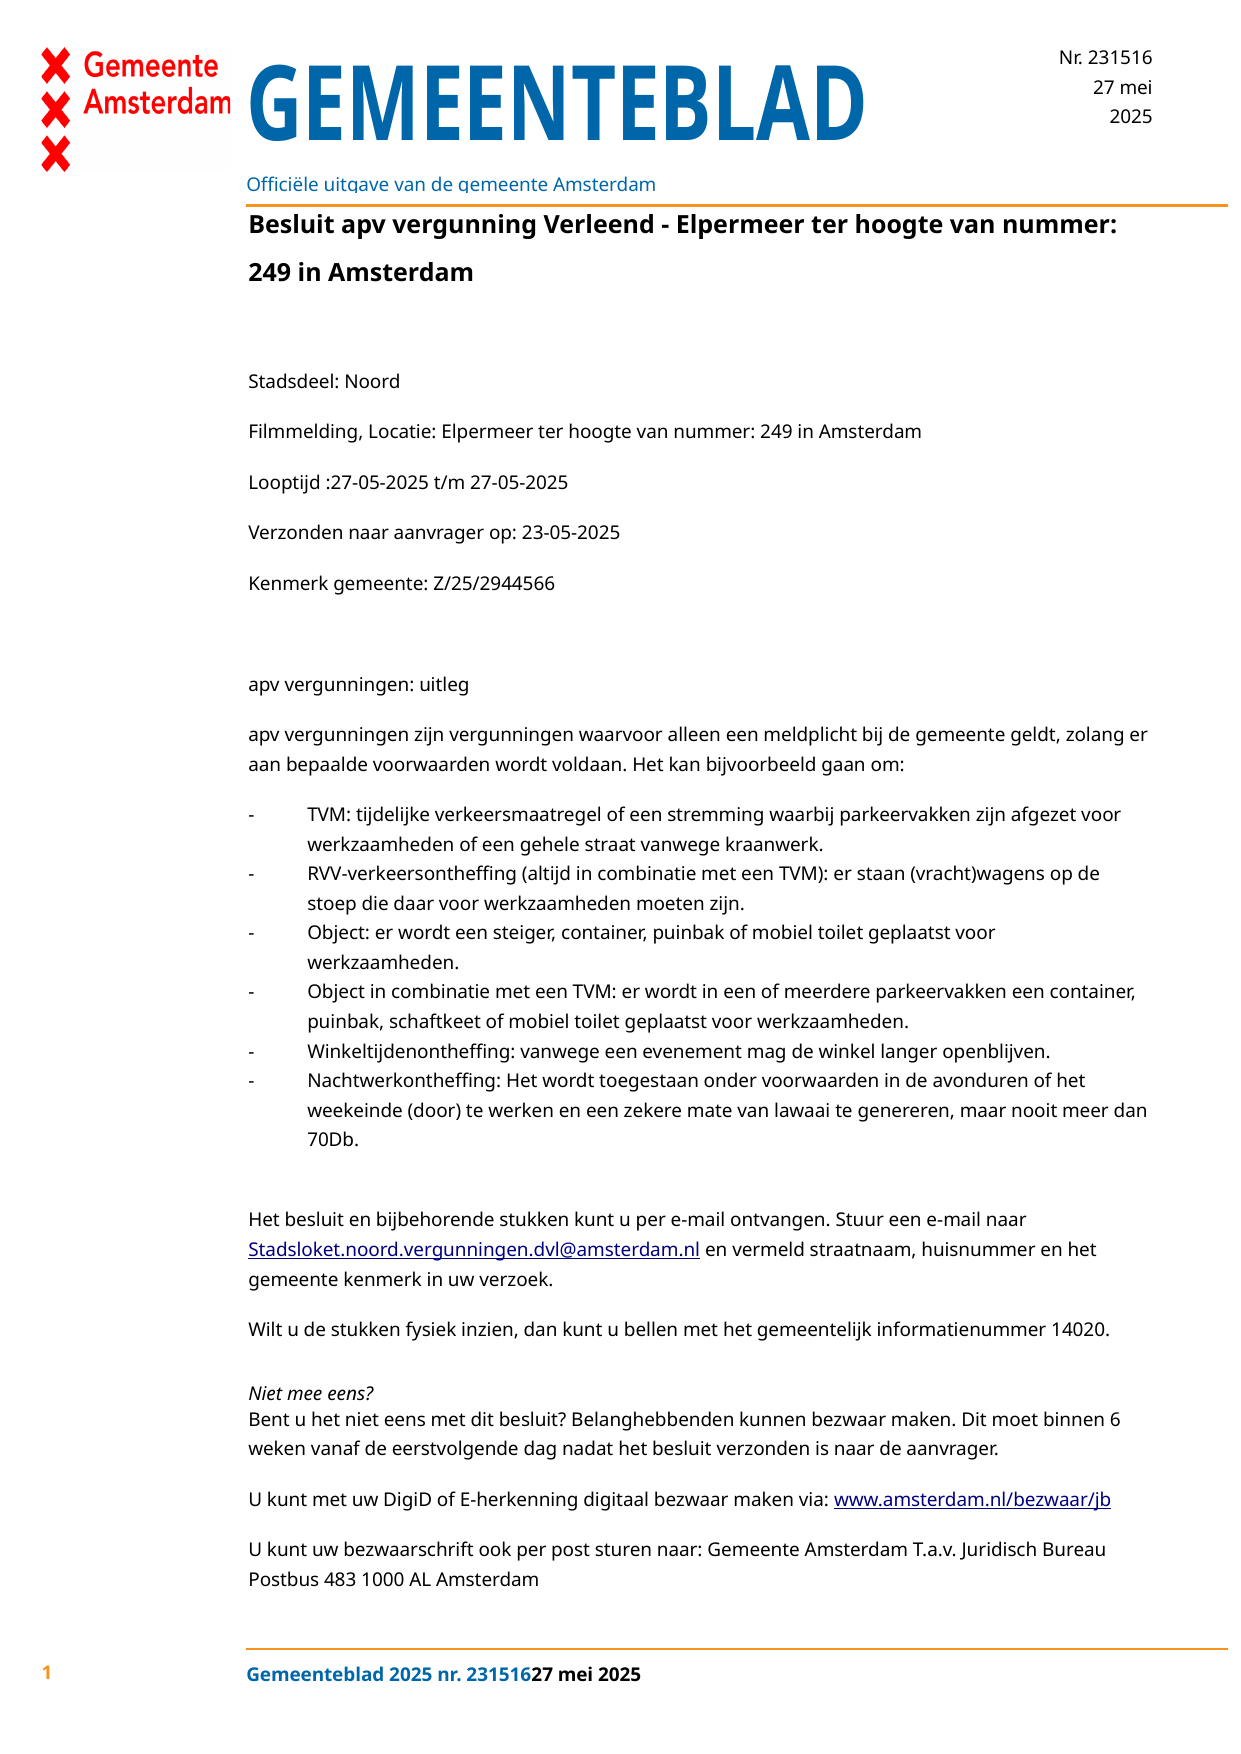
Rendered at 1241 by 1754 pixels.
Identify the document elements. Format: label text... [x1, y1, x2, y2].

text Niet mee eens? [248, 1380, 1152, 1406]
list Nachtwerkontheffing: Het wordt toegestaan onder voorwaarden in de avonduren of het weekeinde (door) te werken en een zekere mate van lawaai te genereren, maar nooit meer dan 70Db. [248, 1067, 1152, 1152]
text Looptijd :27-05-2025 t/m 27-05-2025 [248, 469, 1152, 495]
text Besluit apv vergunning Verleend - Elpermeer ter hoogte van nummer: 249 in Amsterdam [248, 207, 1152, 288]
text Wilt u de stukken fysiek inzien, dan kunt u bellen met het gemeentelijk informatienummer 14020. [248, 1316, 1152, 1342]
text Stadsdeel: Noord [248, 368, 1152, 394]
list Object: er wordt een steiger, container, puinbak of mobiel toilet geplaatst voor werkzaamheden. [248, 919, 1152, 975]
text apv vergunningen zijn vergunningen waarvoor alleen een meldplicht bij de gemeente geldt, zolang er aan bepaalde voorwaarden wordt voldaan. Het kan bijvoorbeeld gaan om: [248, 721, 1152, 777]
list RVV-verkeersontheffing (altijd in combinatie met een TVM): er staan (vracht)wagens op de stoep die daar voor werkzaamheden moeten zijn. [248, 860, 1152, 916]
text apv vergunningen: uitleg [248, 671, 1152, 697]
picture [41, 47, 231, 172]
list TVM: tijdelijke verkeersmaatregel of een stremming waarbij parkeervakken zijn afgezet voor werkzaamheden of een gehele straat vanwege kraanwerk. [248, 801, 1152, 857]
list Winkeltijdenontheffing: vanwege een evenement mag de winkel langer openblijven. [248, 1038, 1152, 1064]
text Kenmerk gemeente: Z/25/2944566 [248, 570, 1152, 596]
text U kunt met uw DigiD of E-herkenning digitaal bezwaar maken via: www.amsterdam.nl/bezwaar/jb [248, 1486, 1152, 1512]
list Object in combinatie met een TVM: er wordt in een of meerdere parkeervakken een container, puinbak, schaftkeet of mobiel toilet geplaatst voor werkzaamheden. [248, 979, 1152, 1034]
text Het besluit en bijbehorende stukken kunt u per e-mail ontvangen. Stuur een e-mail naar Stadsloket.noord.vergunningen.dvl@amsterdam.nl en vermeld straatnaam, huisnummer en het gemeente kenmerk in uw verzoek. [248, 1207, 1152, 1292]
text Bent u het niet eens met dit besluit? Belanghebbenden kunnen bezwaar maken. Dit moet binnen 6 weken vanaf de eerstvolgende dag nadat het besluit verzonden is naar de aanvrager. [248, 1406, 1152, 1461]
text Verzonden naar aanvrager op: 23-05-2025 [248, 519, 1152, 545]
text Filmmelding, Locatie: Elpermeer ter hoogte van nummer: 249 in Amsterdam [248, 419, 1152, 444]
text U kunt uw bezwaarschrift ook per post sturen naar: Gemeente Amsterdam T.a.v. Juridisch Bureau Postbus 483 1000 AL Amsterdam [248, 1536, 1152, 1592]
